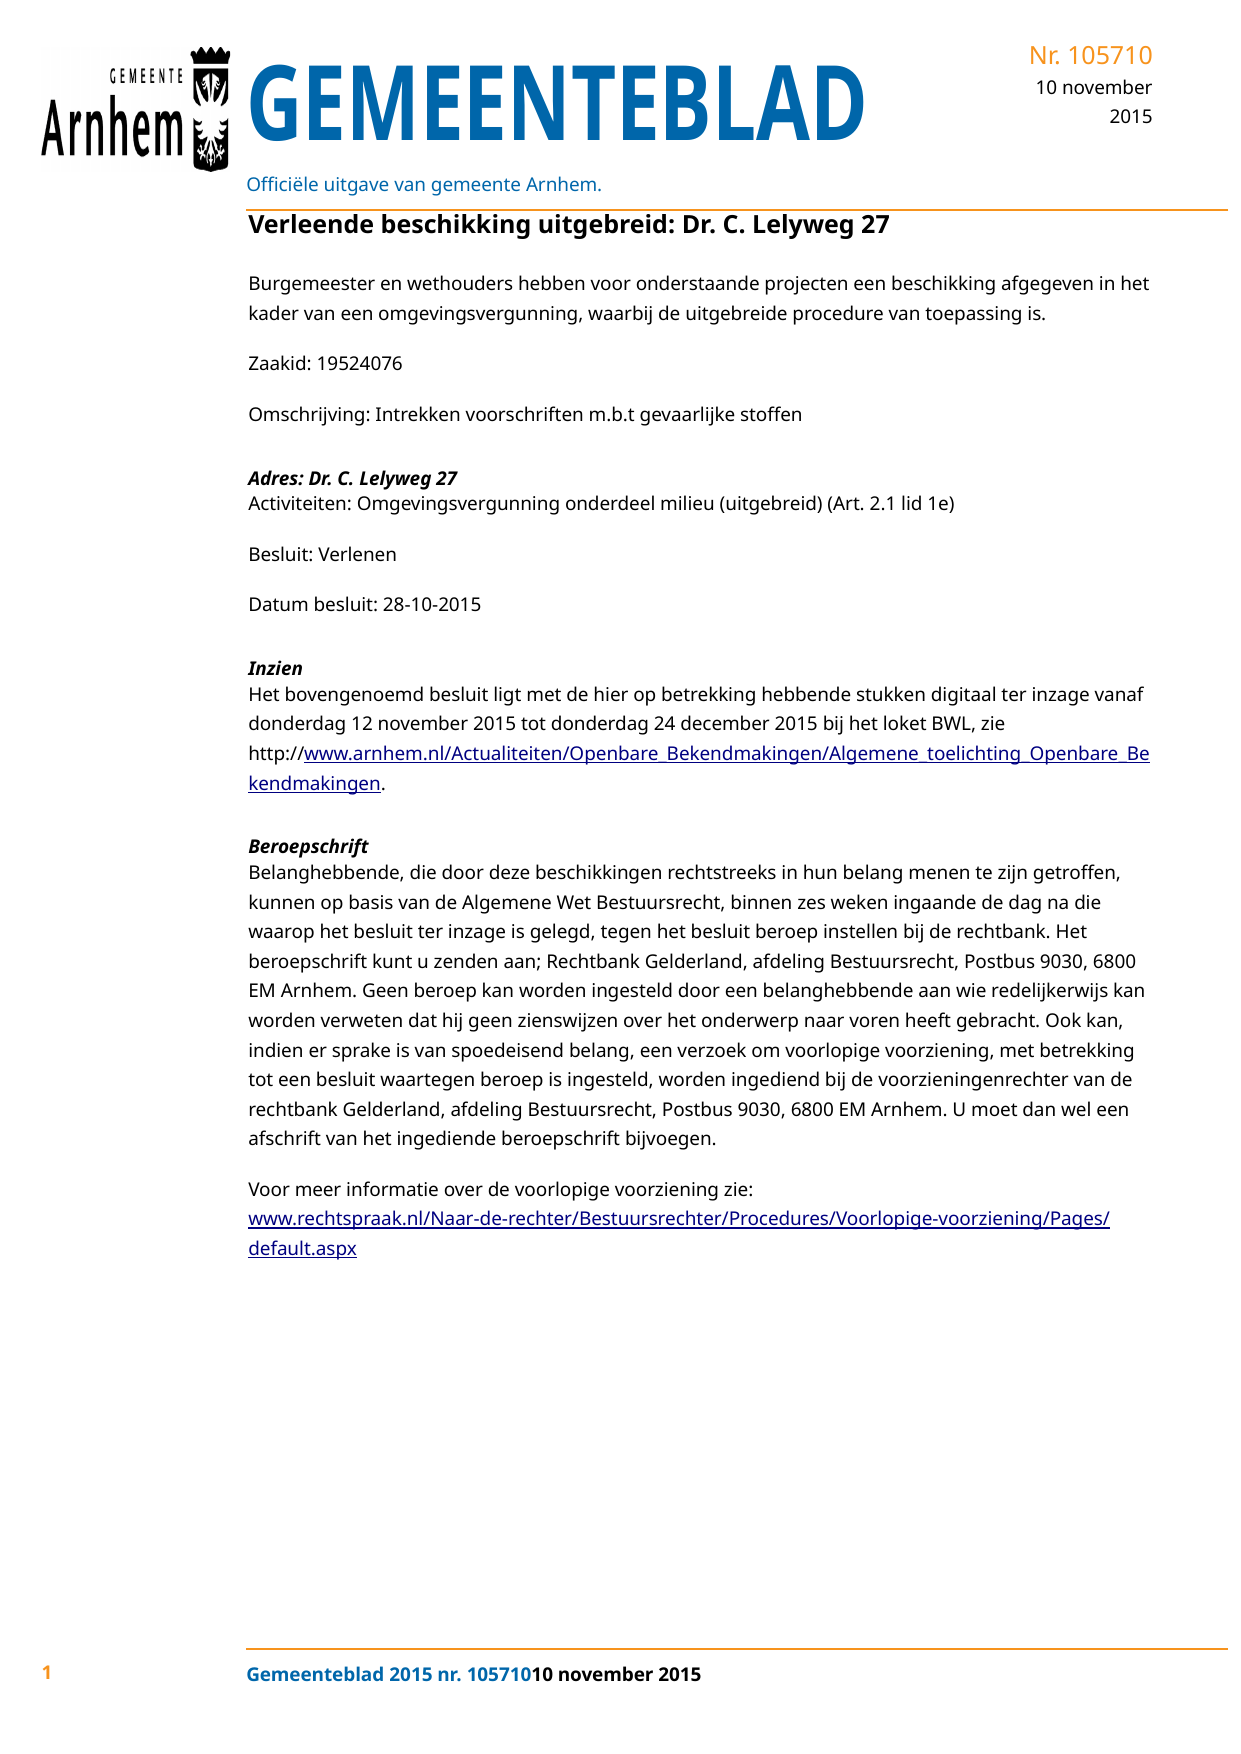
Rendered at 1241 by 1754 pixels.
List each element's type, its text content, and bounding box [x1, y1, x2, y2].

text Verleende beschikking uitgebreid: Dr. C. Lelyweg 27 [248, 211, 1152, 241]
text Zaakid: 19524076 [248, 350, 1152, 376]
text Voor meer informatie over de voorlopige voorziening zie: www.rechtspraak.nl/Naar-de-rechter/Bestuursrechter/Procedures/Voorlopige-voorziening/Pages/default.aspx [248, 1176, 1152, 1261]
text Burgemeester en wethouders hebben voor onderstaande projecten een beschikking afgegeven in het kader van een omgevingsvergunning, waarbij de uitgebreide procedure van toepassing is. [248, 270, 1152, 326]
text Datum besluit: 28-10-2015 [248, 591, 1152, 617]
text Beroepschrift [248, 834, 1152, 859]
text Omschrijving: Intrekken voorschriften m.b.t gevaarlijke stoffen [248, 401, 1152, 426]
text Belanghebbende, die door deze beschikkingen rechtstreeks in hun belang menen te zijn getroffen, kunnen op basis van de Algemene Wet Bestuursrecht, binnen zes weken ingaande de dag na die waarop het besluit ter inzage is gelegd, tegen het besluit beroep instellen bij de rechtbank. Het beroepschrift kunt u zenden aan; Rechtbank Gelderland, afdeling Bestuursrecht, Postbus 9030, 6800 EM Arnhem. Geen beroep kan worden ingesteld door een belanghebbende aan wie redelijkerwijs kan worden verweten dat hij geen zienswijzen over het onderwerp naar voren heeft gebracht. Ook kan, indien er sprake is van spoedeisend belang, een verzoek om voorlopige voorziening, met betrekking tot een besluit waartegen beroep is ingesteld, worden ingediend bij de voorzieningenrechter van de rechtbank Gelderland, afdeling Bestuursrecht, Postbus 9030, 6800 EM Arnhem. U moet dan wel een afschrift van het ingediende beroepschrift bijvoegen. [248, 859, 1152, 1151]
text Activiteiten: Omgevingsvergunning onderdeel milieu (uitgebreid) (Art. 2.1 lid 1e) [248, 490, 1152, 516]
text Besluit: Verlenen [248, 541, 1152, 567]
text Inzien [248, 655, 1152, 681]
text Adres: Dr. C. Lelyweg 27 [248, 465, 1152, 490]
picture [41, 47, 231, 172]
text Het bovengenoemd besluit ligt met de hier op betrekking hebbende stukken digitaal ter inzage vanaf donderdag 12 november 2015 tot donderdag 24 december 2015 bij het loket BWL, zie http://www.arnhem.nl/Actualiteiten/Openbare_Bekendmakingen/Algemene_toelichting_Openbare_Bekendmakingen. [248, 681, 1152, 795]
